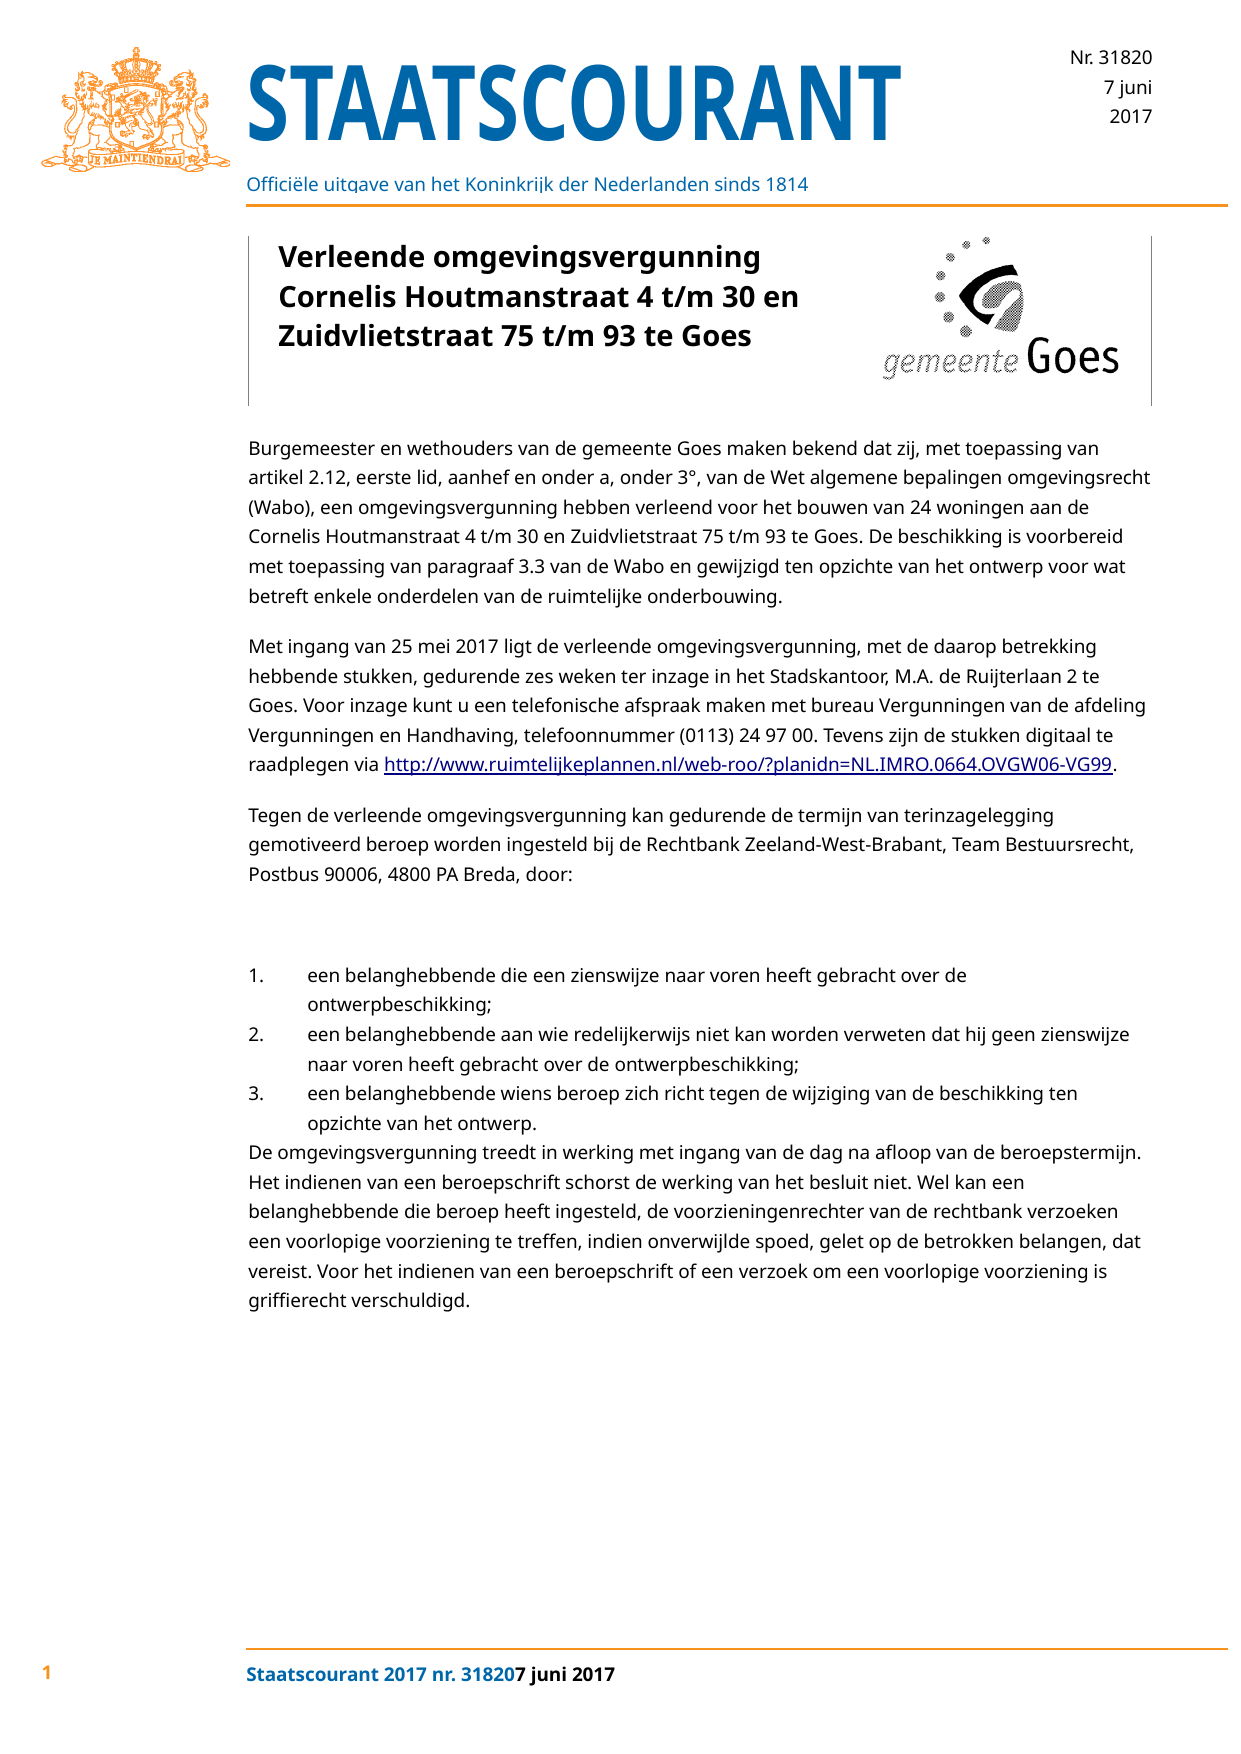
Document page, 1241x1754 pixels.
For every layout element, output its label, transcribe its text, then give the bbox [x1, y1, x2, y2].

picture [41, 47, 231, 172]
text Burgemeester en wethouders van de gemeente Goes maken bekend dat zij, met toepassing van artikel 2.12, eerste lid, aanhef en onder a, onder 3°, van de Wet algemene bepalingen omgevingsrecht (Wabo), een omgevingsvergunning hebben verleend voor het bouwen van 24 woningen aan de Cornelis Houtmanstraat 4 t/m 30 en Zuidvlietstraat 75 t/m 93 te Goes. De beschikking is voorbereid met toepassing van paragraaf 3.3 van de Wabo en gewijzigd ten opzichte van het ontwerp voor wat betreft enkele onderdelen van de ruimtelijke onderbouwing. [248, 435, 1152, 609]
text De omgevingsvergunning treedt in werking met ingang van de dag na afloop van de beroepstermijn. Het indienen van een beroepschrift schorst de werking van het besluit niet. Wel kan een belanghebbende die beroep heeft ingesteld, de voorzieningenrechter van de rechtbank verzoeken een voorlopige voorziening te treffen, indien onverwijlde spoed, gelet op de betrokken belangen, dat vereist. Voor het indienen van een beroepschrift of een verzoek om een voorlopige voorziening is griffierecht verschuldigd. [248, 1139, 1152, 1313]
list een belanghebbende die een zienswijze naar voren heeft gebracht over de ontwerpbeschikking; [248, 962, 1152, 1017]
picture [882, 236, 1119, 380]
table_header [850, 236, 1151, 406]
list een belanghebbende wiens beroep zich richt tegen de wijziging van de beschikking ten opzichte van het ontwerp. [248, 1080, 1152, 1136]
text Tegen de verleende omgevingsvergunning kan gedurende de termijn van terinzagelegging gemotiveerd beroep worden ingesteld bij de Rechtbank Zeeland-West-Brabant, Team Bestuursrecht, Postbus 90006, 4800 PA Breda, door: [248, 802, 1152, 887]
text Met ingang van 25 mei 2017 ligt de verleende omgevingsvergunning, met de daarop betrekking hebbende stukken, gedurende zes weken ter inzage in het Stadskantoor, M.A. de Ruijterlaan 2 te Goes. Voor inzage kunt u een telefonische afspraak maken met bureau Vergunningen van de afdeling Vergunningen en Handhaving, telefoonnummer (0113) 24 97 00. Tevens zijn de stukken digitaal te raadplegen via http://www.ruimtelijkeplannen.nl/web-roo/?planidn=NL.IMRO.0664.OVGW06-VG99. [248, 633, 1152, 777]
table_header Verleende omgevingsvergunning Cornelis Houtmanstraat 4 t/m 30 en Zuidvlietstraat 75 t/m 93 te Goes [249, 236, 850, 406]
list een belanghebbende aan wie redelijkerwijs niet kan worden verweten dat hij geen zienswijze naar voren heeft gebracht over de ontwerpbeschikking; [248, 1021, 1152, 1077]
